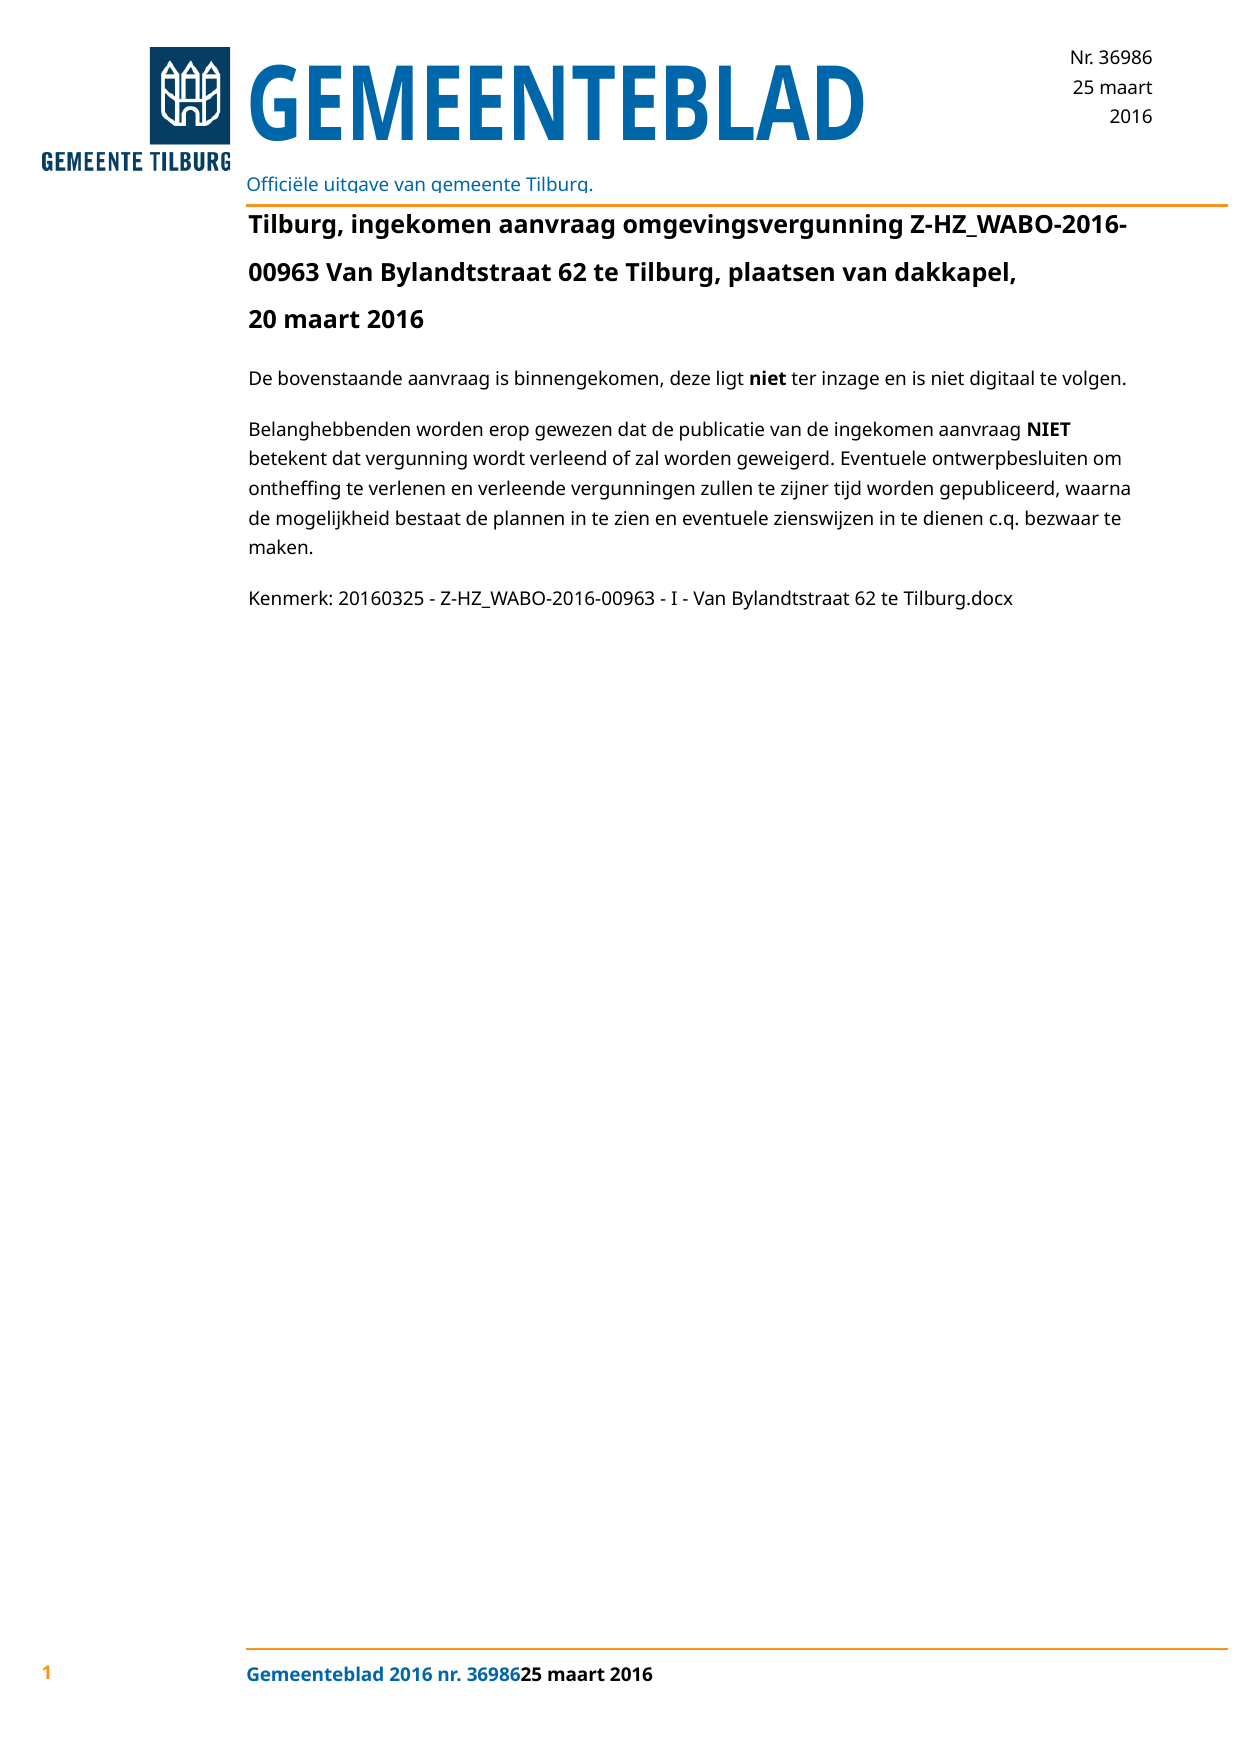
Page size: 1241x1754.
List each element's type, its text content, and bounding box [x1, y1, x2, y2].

text Tilburg, ingekomen aanvraag omgevingsvergunning Z-HZ_WABO-2016-00963 Van Bylandtstraat 62 te Tilburg, plaatsen van dakkapel, 20 maart 2016 [248, 207, 1152, 336]
text De bovenstaande aanvraag is binnengekomen, deze ligt niet ter inzage en is niet digitaal te volgen. [248, 366, 1152, 391]
text Kenmerk: 20160325 - Z-HZ_WABO-2016-00963 - I - Van Bylandtstraat 62 te Tilburg.docx [248, 585, 1152, 610]
text Belanghebbenden worden erop gewezen dat de publicatie van de ingekomen aanvraag NIET betekent dat vergunning wordt verleend of zal worden geweigerd. Eventuele ontwerpbesluiten om ontheffing te verlenen en verleende vergunningen zullen te zijner tijd worden gepubliceerd, waarna de mogelijkheid bestaat de plannen in te zien en eventuele zienswijzen in te dienen c.q. bezwaar te maken. [248, 416, 1152, 560]
picture [41, 47, 231, 172]
